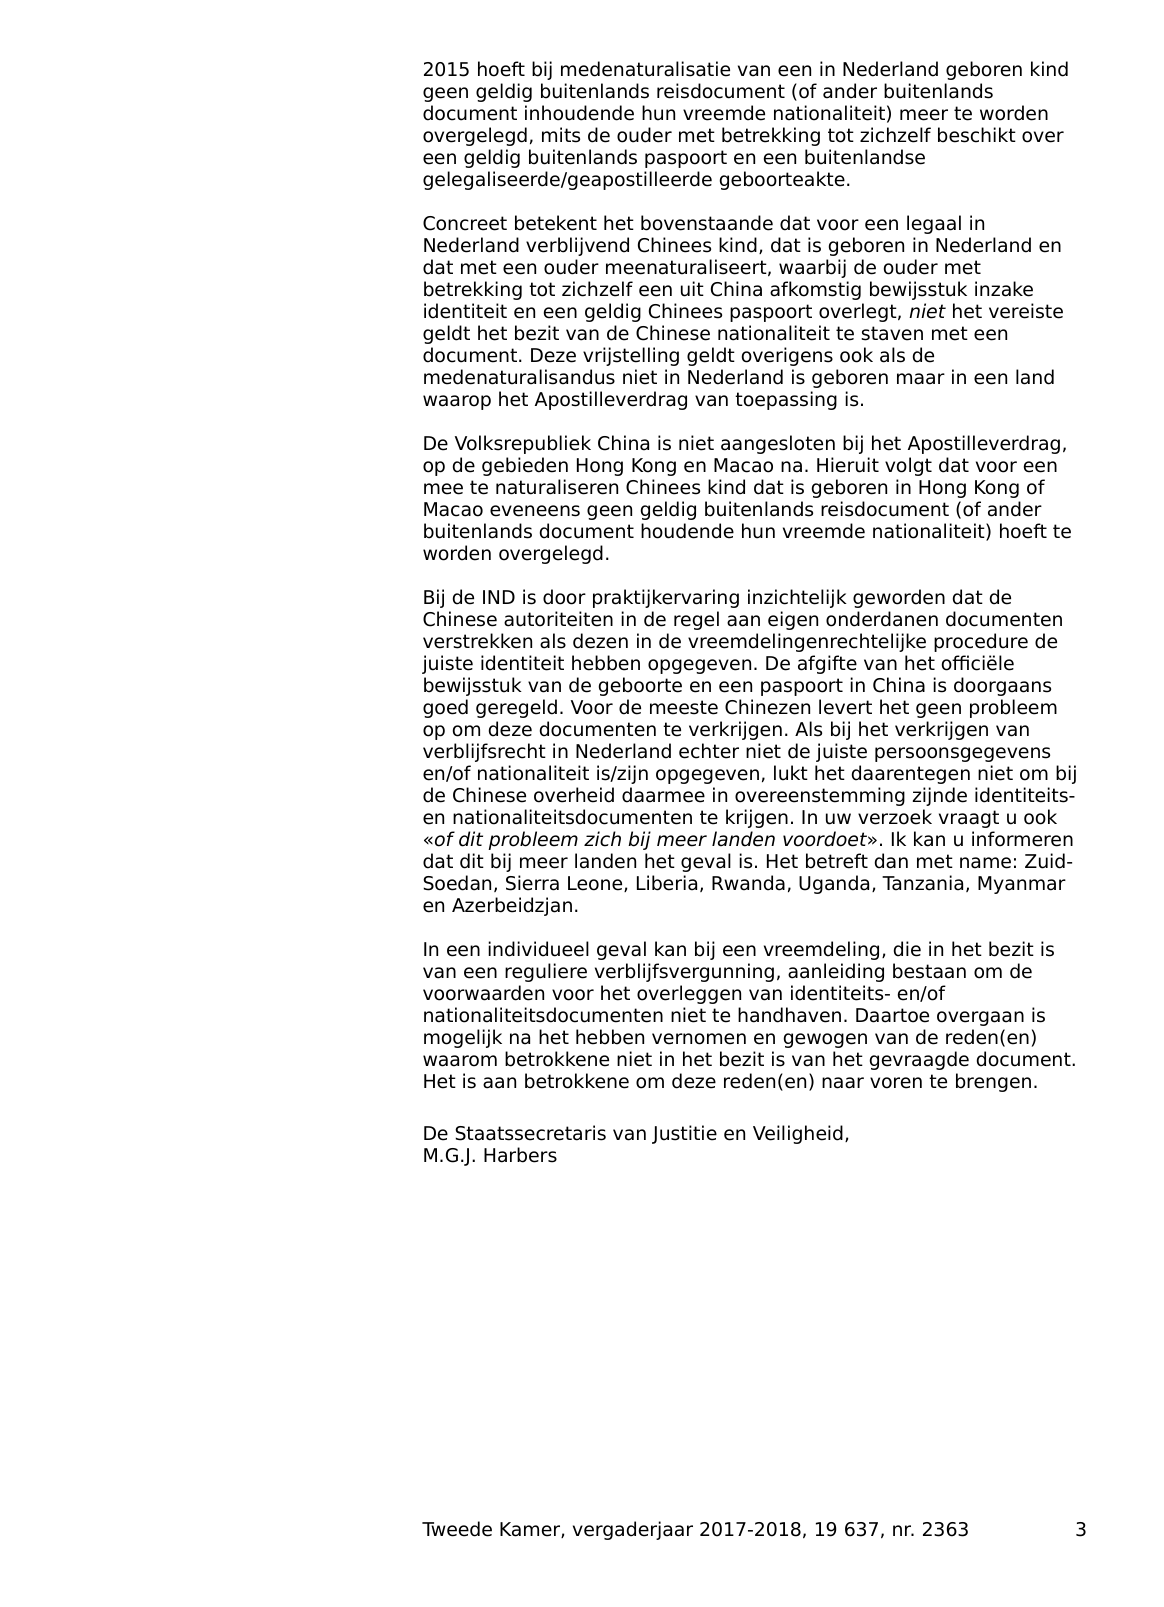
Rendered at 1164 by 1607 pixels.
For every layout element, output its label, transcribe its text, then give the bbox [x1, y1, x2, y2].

text In een individueel geval kan bij een vreemdeling, die in het bezit is van een reguliere verblijfsvergunning, aanleiding bestaan om de voorwaarden voor het overleggen van identiteits- en/of nationaliteitsdocumenten niet te handhaven. Daartoe overgaan is mogelijk na het hebben vernomen en gewogen van de reden(en) waarom betrokkene niet in het bezit is van het gevraagde document. Het is aan betrokkene om deze reden(en) naar voren te brengen. [422, 939, 1087, 1093]
text Concreet betekent het bovenstaande dat voor een legaal in Nederland verblijvend Chinees kind, dat is geboren in Nederland en dat met een ouder meenaturaliseert, waarbij de ouder met betrekking tot zichzelf een uit China afkomstig bewijsstuk inzake identiteit en een geldig Chinees paspoort overlegt, niet het vereiste geldt het bezit van de Chinese nationaliteit te staven met een document. Deze vrijstelling geldt overigens ook als de medenaturalisandus niet in Nederland is geboren maar in een land waarop het Apostilleverdrag van toepassing is. [422, 213, 1087, 411]
text Bij de IND is door praktijkervaring inzichtelijk geworden dat de Chinese autoriteiten in de regel aan eigen onderdanen documenten verstrekken als dezen in de vreemdelingenrechtelijke procedure de juiste identiteit hebben opgegeven. De afgifte van het officiële bewijsstuk van de geboorte en een paspoort in China is doorgaans goed geregeld. Voor de meeste Chinezen levert het geen probleem op om deze documenten te verkrijgen. Als bij het verkrijgen van verblijfsrecht in Nederland echter niet de juiste persoonsgegevens en/of nationaliteit is/zijn opgegeven, lukt het daarentegen niet om bij de Chinese overheid daarmee in overeenstemming zijnde identiteits- en nationaliteitsdocumenten te krijgen. In uw verzoek vraagt u ook «of dit probleem zich bij meer landen voordoet». Ik kan u informeren dat dit bij meer landen het geval is. Het betreft dan met name: Zuid-Soedan, Sierra Leone, Liberia, Rwanda, Uganda, Tanzania, Myanmar en Azerbeidzjan. [422, 587, 1087, 917]
text 2015 hoeft bij medenaturalisatie van een in Nederland geboren kind geen geldig buitenlands reisdocument (of ander buitenlands document inhoudende hun vreemde nationaliteit) meer te worden overgelegd, mits de ouder met betrekking tot zichzelf beschikt over een geldig buitenlands paspoort en een buitenlandse gelegaliseerde/geapostilleerde geboorteakte. [422, 59, 1087, 191]
text De Staatssecretaris van Justitie en Veiligheid, M.G.J. Harbers [422, 1123, 1087, 1167]
text De Volksrepubliek China is niet aangesloten bij het Apostilleverdrag, op de gebieden Hong Kong en Macao na. Hieruit volgt dat voor een mee te naturaliseren Chinees kind dat is geboren in Hong Kong of Macao eveneens geen geldig buitenlands reisdocument (of ander buitenlands document houdende hun vreemde nationaliteit) hoeft te worden overgelegd. [422, 433, 1087, 565]
